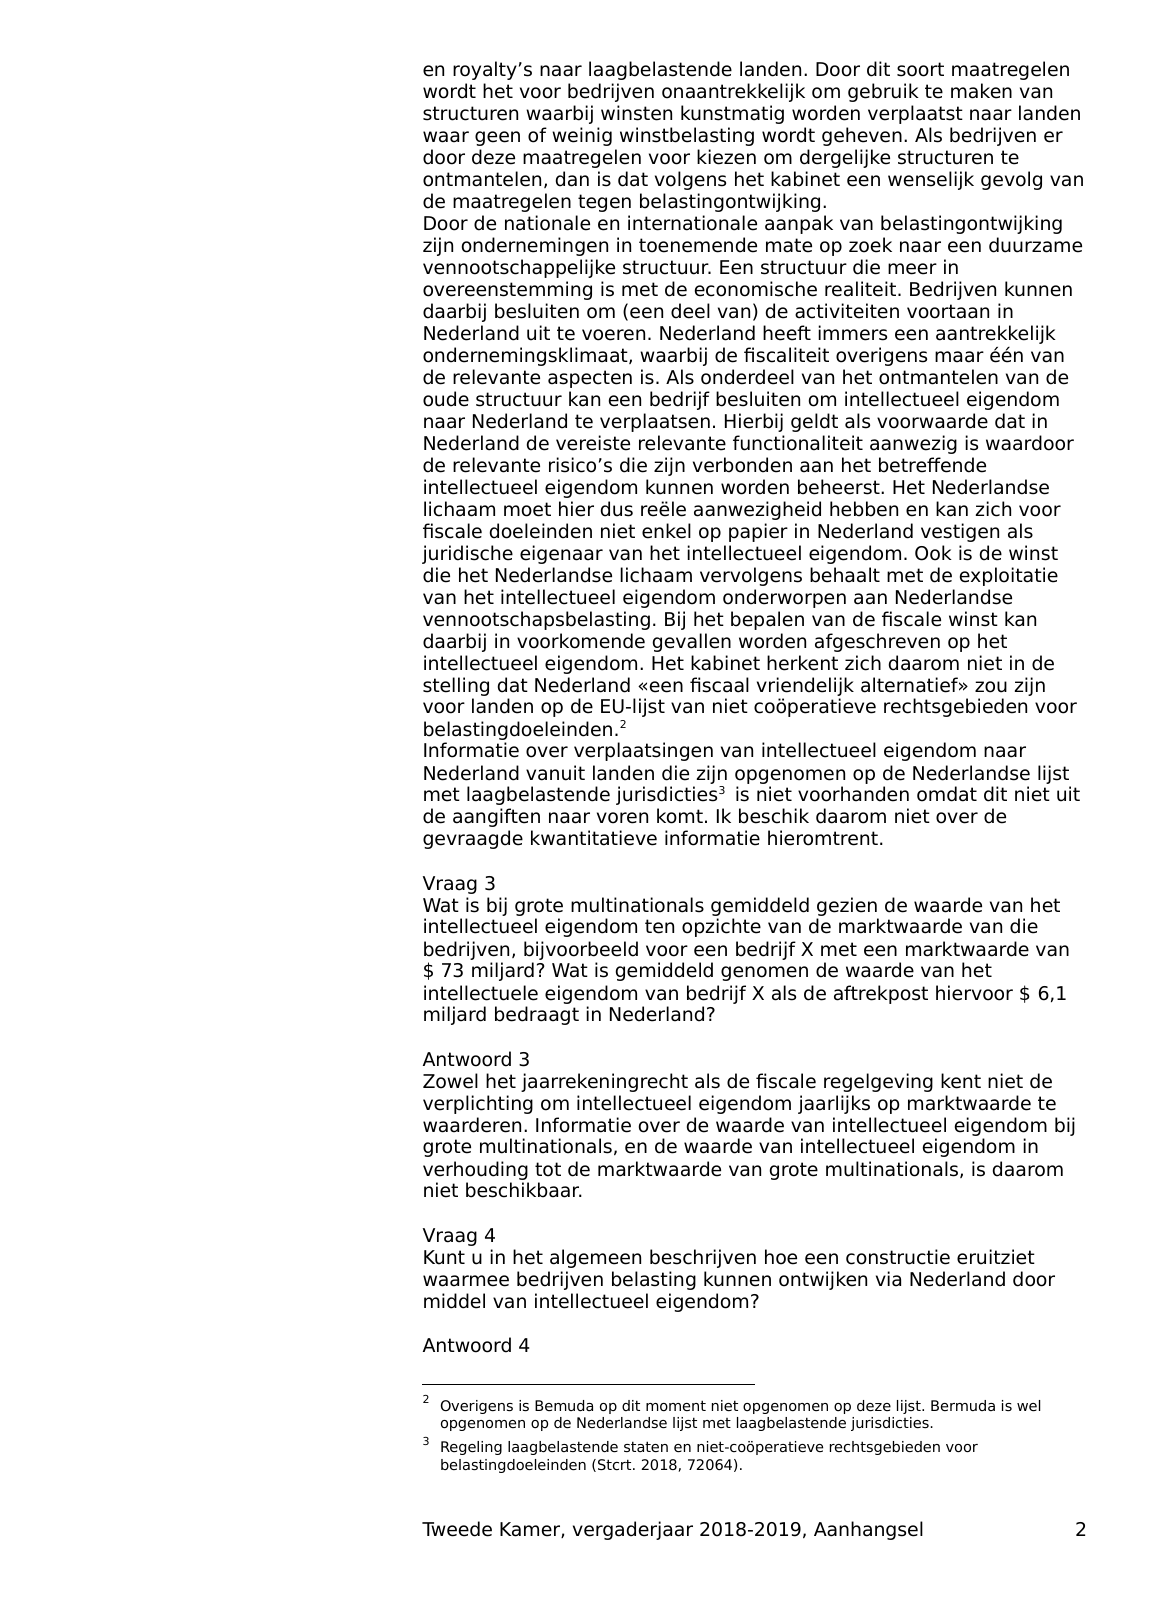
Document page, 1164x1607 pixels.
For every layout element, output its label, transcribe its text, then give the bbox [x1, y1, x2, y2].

text Kunt u in het algemeen beschrijven hoe een constructie eruitziet waarmee bedrijven belasting kunnen ontwijken via Nederland door middel van intellectueel eigendom? [422, 1247, 1087, 1312]
text Informatie over verplaatsingen van intellectueel eigendom naar Nederland vanuit landen die zijn opgenomen op de Nederlandse lijst met laagbelastende jurisdicties is niet voorhanden omdat dit niet uit de aangiften naar voren komt. Ik beschik daarom niet over de gevraagde kwantitatieve informatie hieromtrent. [422, 740, 1087, 850]
text en royalty’s naar laagbelastende landen. Door dit soort maatregelen wordt het voor bedrijven onaantrekkelijk om gebruik te maken van structuren waarbij winsten kunstmatig worden verplaatst naar landen waar geen of weinig winstbelasting wordt geheven. Als bedrijven er door deze maatregelen voor kiezen om dergelijke structuren te ontmantelen, dan is dat volgens het kabinet een wenselijk gevolg van de maatregelen tegen belastingontwijking. [422, 59, 1087, 213]
text Antwoord 3 [422, 1048, 1087, 1071]
text Door de nationale en internationale aanpak van belastingontwijking zijn ondernemingen in toenemende mate op zoek naar een duurzame vennootschappelijke structuur. Een structuur die meer in overeenstemming is met de economische realiteit. Bedrijven kunnen daarbij besluiten om (een deel van) de activiteiten voortaan in Nederland uit te voeren. Nederland heeft immers een aantrekkelijk ondernemingsklimaat, waarbij de fiscaliteit overigens maar één van de relevante aspecten is. Als onderdeel van het ontmantelen van de oude structuur kan een bedrijf besluiten om intellectueel eigendom naar Nederland te verplaatsen. Hierbij geldt als voorwaarde dat in Nederland de vereiste relevante functionaliteit aanwezig is waardoor de relevante risico’s die zijn verbonden aan het betreffende intellectueel eigendom kunnen worden beheerst. Het Nederlandse lichaam moet hier dus reële aanwezigheid hebben en kan zich voor fiscale doeleinden niet enkel op papier in Nederland vestigen als juridische eigenaar van het intellectueel eigendom. Ook is de winst die het Nederlandse lichaam vervolgens behaalt met de exploitatie van het intellectueel eigendom onderworpen aan Nederlandse vennootschapsbelasting. Bij het bepalen van de fiscale winst kan daarbij in voorkomende gevallen worden afgeschreven op het intellectueel eigendom. Het kabinet herkent zich daarom niet in de stelling dat Nederland «een fiscaal vriendelijk alternatief» zou zijn voor landen op de EU-lijst van niet coöperatieve rechtsgebieden voor belastingdoeleinden. [422, 213, 1087, 740]
text Zowel het jaarrekeningrecht als de fiscale regelgeving kent niet de verplichting om intellectueel eigendom jaarlijks op marktwaarde te waarderen. Informatie over de waarde van intellectueel eigendom bij grote multinationals, en de waarde van intellectueel eigendom in verhouding tot de marktwaarde van grote multinationals, is daarom niet beschikbaar. [422, 1071, 1087, 1202]
text Vraag 4 [422, 1224, 1087, 1247]
text Regeling laagbelastende staten en niet-coöperatieve rechtsgebieden voor belastingdoeleinden (Stcrt. 2018, 72064). [422, 1435, 1087, 1474]
text Antwoord 4 [422, 1335, 1087, 1357]
text Wat is bij grote multinationals gemiddeld gezien de waarde van het intellectueel eigendom ten opzichte van de marktwaarde van die bedrijven, bijvoorbeeld voor een bedrijf X met een marktwaarde van $ 73 miljard? Wat is gemiddeld genomen de waarde van het intellectuele eigendom van bedrijf X als de aftrekpost hiervoor $ 6,1 miljard bedraagt in Nederland? [422, 894, 1087, 1026]
text Vraag 3 [422, 872, 1087, 894]
text Overigens is Bemuda op dit moment niet opgenomen op deze lijst. Bermuda is wel opgenomen op de Nederlandse lijst met laagbelastende jurisdicties. [422, 1393, 1087, 1432]
